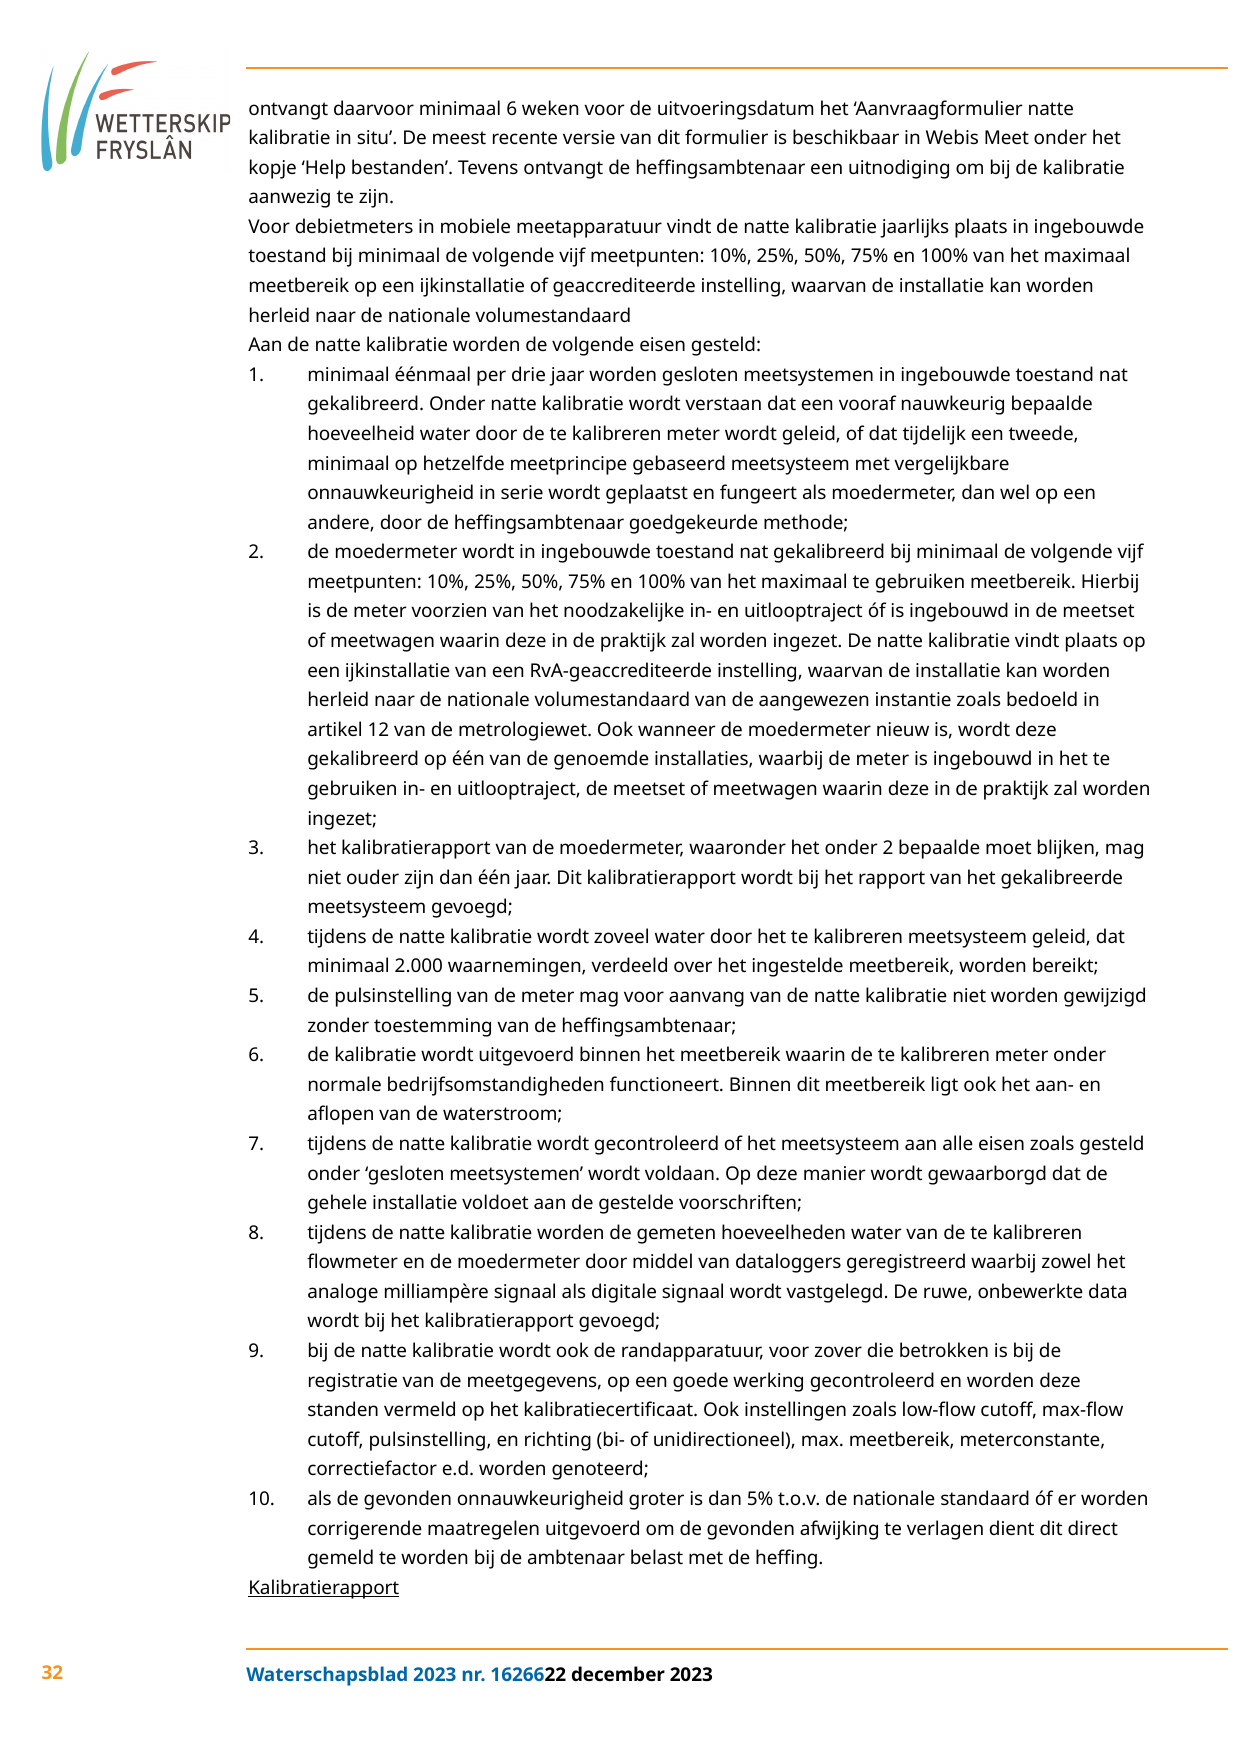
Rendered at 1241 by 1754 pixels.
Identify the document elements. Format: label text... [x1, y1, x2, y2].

list tijdens de natte kalibratie wordt gecontroleerd of het meetsysteem aan alle eisen zoals gesteld onder ‘gesloten meetsystemen’ wordt voldaan. Op deze manier wordt gewaarborgd dat de gehele installatie voldoet aan de gestelde voorschriften; [248, 1130, 1152, 1215]
text ontvangt daarvoor minimaal 6 weken voor de uitvoeringsdatum het ‘Aanvraagformulier natte kalibratie in situ’. De meest recente versie van dit formulier is beschikbaar in Webis Meet onder het kopje ‘Help bestanden’. Tevens ontvangt de heffingsambtenaar een uitnodiging om bij de kalibratie aanwezig te zijn. [248, 95, 1152, 209]
list de kalibratie wordt uitgevoerd binnen het meetbereik waarin de te kalibreren meter onder normale bedrijfsomstandigheden functioneert. Binnen dit meetbereik ligt ook het aan- en aflopen van de waterstroom; [248, 1041, 1152, 1126]
list de moedermeter wordt in ingebouwde toestand nat gekalibreerd bij minimaal de volgende vijf meetpunten: 10%, 25%, 50%, 75% en 100% van het maximaal te gebruiken meetbereik. Hierbij is de meter voorzien van het noodzakelijke in- en uitlooptraject óf is ingebouwd in de meetset of meetwagen waarin deze in de praktijk zal worden ingezet. De natte kalibratie vindt plaats op een ijkinstallatie van een RvA-geaccrediteerde instelling, waarvan de installatie kan worden herleid naar de nationale volumestandaard van de aangewezen instantie zoals bedoeld in artikel 12 van de metrologiewet. Ook wanneer de moedermeter nieuw is, wordt deze gekalibreerd op één van de genoemde installaties, waarbij de meter is ingebouwd in het te gebruiken in- en uitlooptraject, de meetset of meetwagen waarin deze in de praktijk zal worden ingezet; [248, 538, 1152, 831]
text Aan de natte kalibratie worden de volgende eisen gesteld: [248, 331, 1152, 357]
list bij de natte kalibratie wordt ook de randapparatuur, voor zover die betrokken is bij de registratie van de meetgegevens, op een goede werking gecontroleerd en worden deze standen vermeld op het kalibratiecertificaat. Ook instellingen zoals low-flow cutoff, max-flow cutoff, pulsinstelling, en richting (bi- of unidirectioneel), max. meetbereik, meterconstante, correctiefactor e.d. worden genoteerd; [248, 1337, 1152, 1481]
text Voor debietmeters in mobiele meetapparatuur vindt de natte kalibratie jaarlijks plaats in ingebouwde toestand bij minimaal de volgende vijf meetpunten: 10%, 25%, 50%, 75% en 100% van het maximaal meetbereik op een ijkinstallatie of geaccrediteerde instelling, waarvan de installatie kan worden herleid naar de nationale volumestandaard [248, 213, 1152, 328]
text Kalibratierapport [248, 1574, 1152, 1600]
list als de gevonden onnauwkeurigheid groter is dan 5% t.o.v. de nationale standaard óf er worden corrigerende maatregelen uitgevoerd om de gevonden afwijking te verlagen dient dit direct gemeld te worden bij de ambtenaar belast met de heffing. [248, 1485, 1152, 1570]
picture [41, 47, 231, 172]
list het kalibratierapport van de moedermeter, waaronder het onder 2 bepaalde moet blijken, mag niet ouder zijn dan één jaar. Dit kalibratierapport wordt bij het rapport van het gekalibreerde meetsysteem gevoegd; [248, 834, 1152, 919]
list minimaal éénmaal per drie jaar worden gesloten meetsystemen in ingebouwde toestand nat gekalibreerd. Onder natte kalibratie wordt verstaan dat een vooraf nauwkeurig bepaalde hoeveelheid water door de te kalibreren meter wordt geleid, of dat tijdelijk een tweede, minimaal op hetzelfde meetprincipe gebaseerd meetsysteem met vergelijkbare onnauwkeurigheid in serie wordt geplaatst en fungeert als moedermeter, dan wel op een andere, door de heffingsambtenaar goedgekeurde methode; [248, 361, 1152, 535]
list tijdens de natte kalibratie wordt zoveel water door het te kalibreren meetsysteem geleid, dat minimaal 2.000 waarnemingen, verdeeld over het ingestelde meetbereik, worden bereikt; [248, 923, 1152, 978]
list tijdens de natte kalibratie worden de gemeten hoeveelheden water van de te kalibreren flowmeter en de moedermeter door middel van dataloggers geregistreerd waarbij zowel het analoge milliampère signaal als digitale signaal wordt vastgelegd. De ruwe, onbewerkte data wordt bij het kalibratierapport gevoegd; [248, 1219, 1152, 1333]
list de pulsinstelling van de meter mag voor aanvang van de natte kalibratie niet worden gewijzigd zonder toestemming van de heffingsambtenaar; [248, 982, 1152, 1038]
